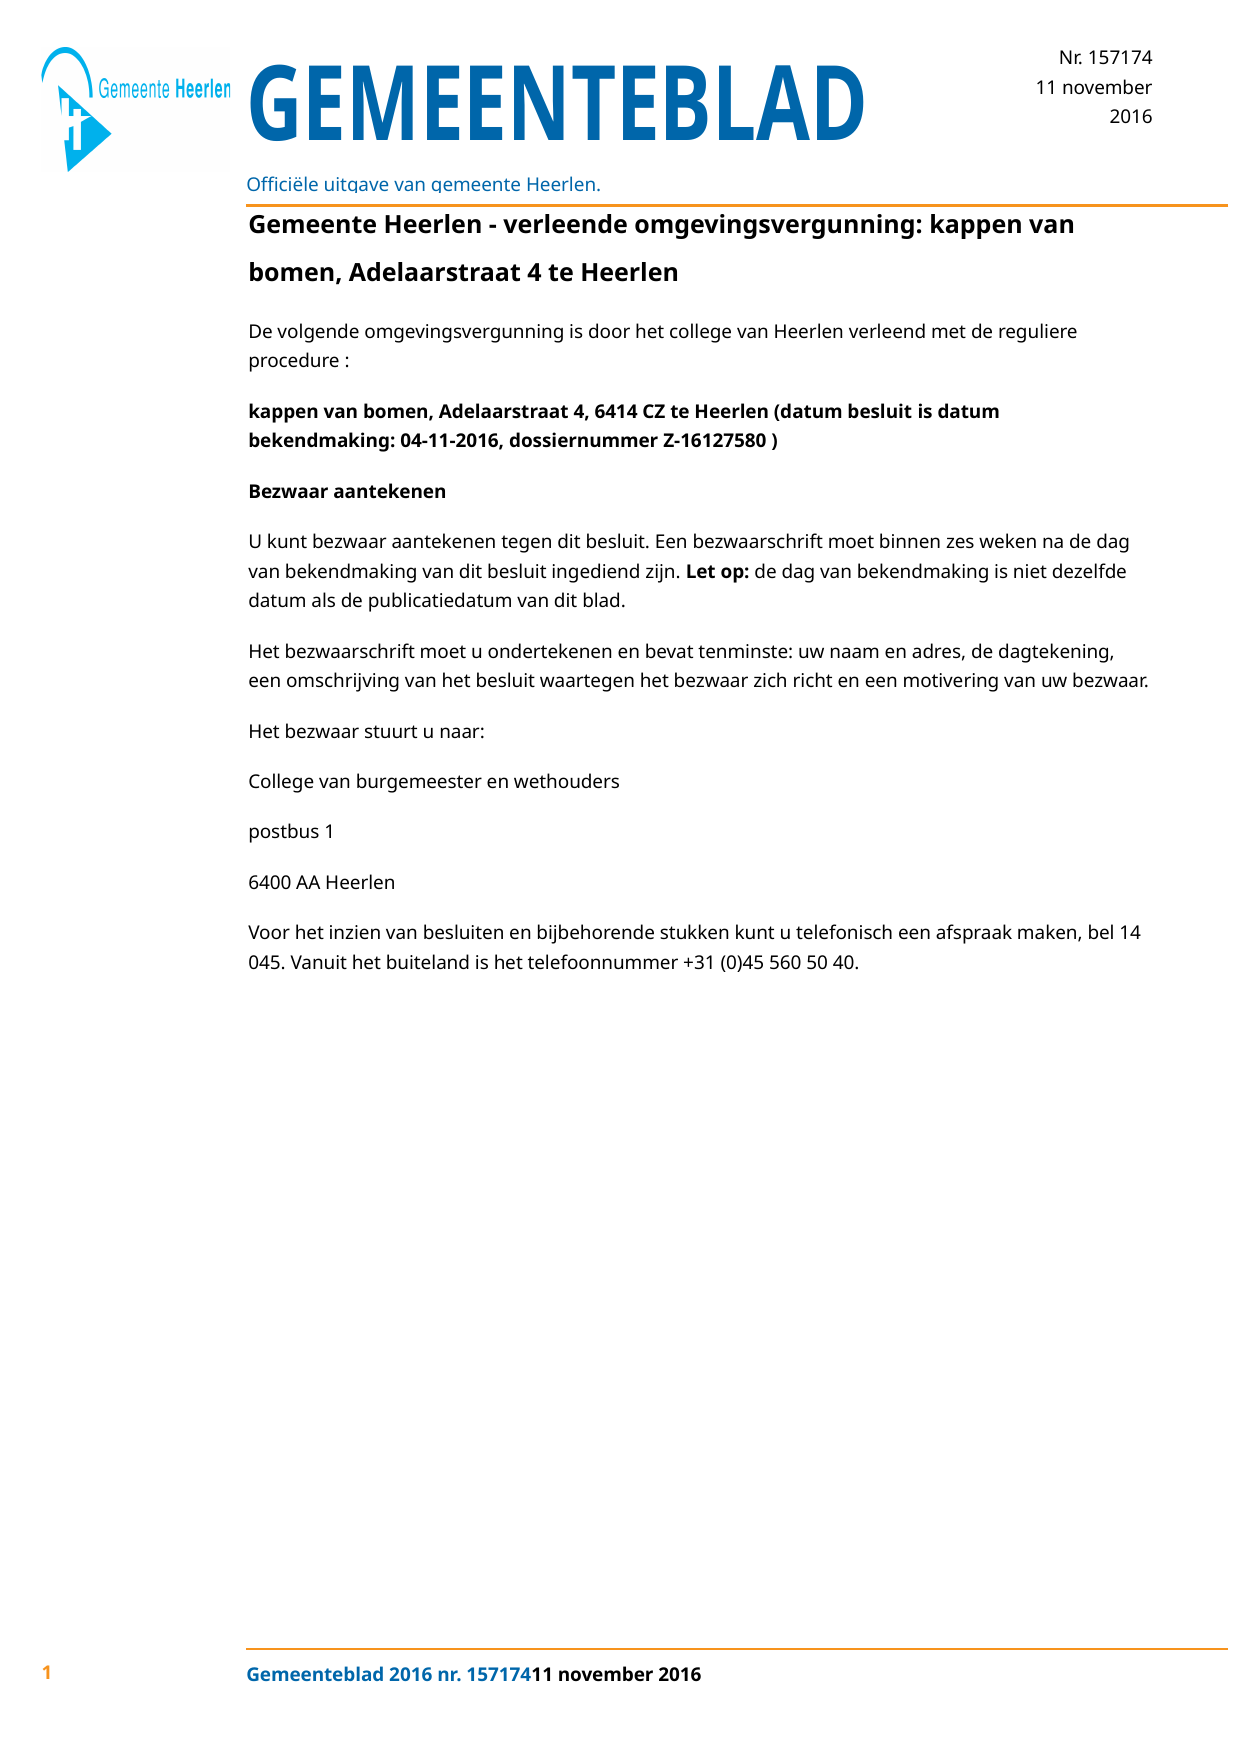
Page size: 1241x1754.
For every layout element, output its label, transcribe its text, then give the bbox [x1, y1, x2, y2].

text Het bezwaar stuurt u naar: [248, 718, 1152, 744]
picture [41, 47, 231, 172]
text De volgende omgevingsvergunning is door het college van Heerlen verleend met de reguliere procedure : [248, 318, 1152, 373]
text 6400 AA Heerlen [248, 869, 1152, 895]
text College van burgemeester en wethouders [248, 768, 1152, 794]
text Gemeente Heerlen - verleende omgevingsvergunning: kappen van bomen, Adelaarstraat 4 te Heerlen [248, 207, 1152, 288]
text Bezwaar aantekenen [248, 478, 1152, 504]
text kappen van bomen, Adelaarstraat 4, 6414 CZ te Heerlen (datum besluit is datum bekendmaking: 04-11-2016, dossiernummer Z-16127580 ) [248, 398, 1152, 453]
text Het bezwaarschrift moet u ondertekenen en bevat tenminste: uw naam en adres, de dagtekening, een omschrijving van het besluit waartegen het bezwaar zich richt en een motivering van uw bezwaar. [248, 638, 1152, 693]
text U kunt bezwaar aantekenen tegen dit besluit. Een bezwaarschrift moet binnen zes weken na de dag van bekendmaking van dit besluit ingediend zijn. Let op: de dag van bekendmaking is niet dezelfde datum als de publicatiedatum van dit blad. [248, 528, 1152, 613]
text Voor het inzien van besluiten en bijbehorende stukken kunt u telefonisch een afspraak maken, bel 14 045. Vanuit het buiteland is het telefoonnummer +31 (0)45 560 50 40. [248, 919, 1152, 975]
picture [41, 47, 58, 70]
text postbus 1 [248, 819, 1152, 844]
